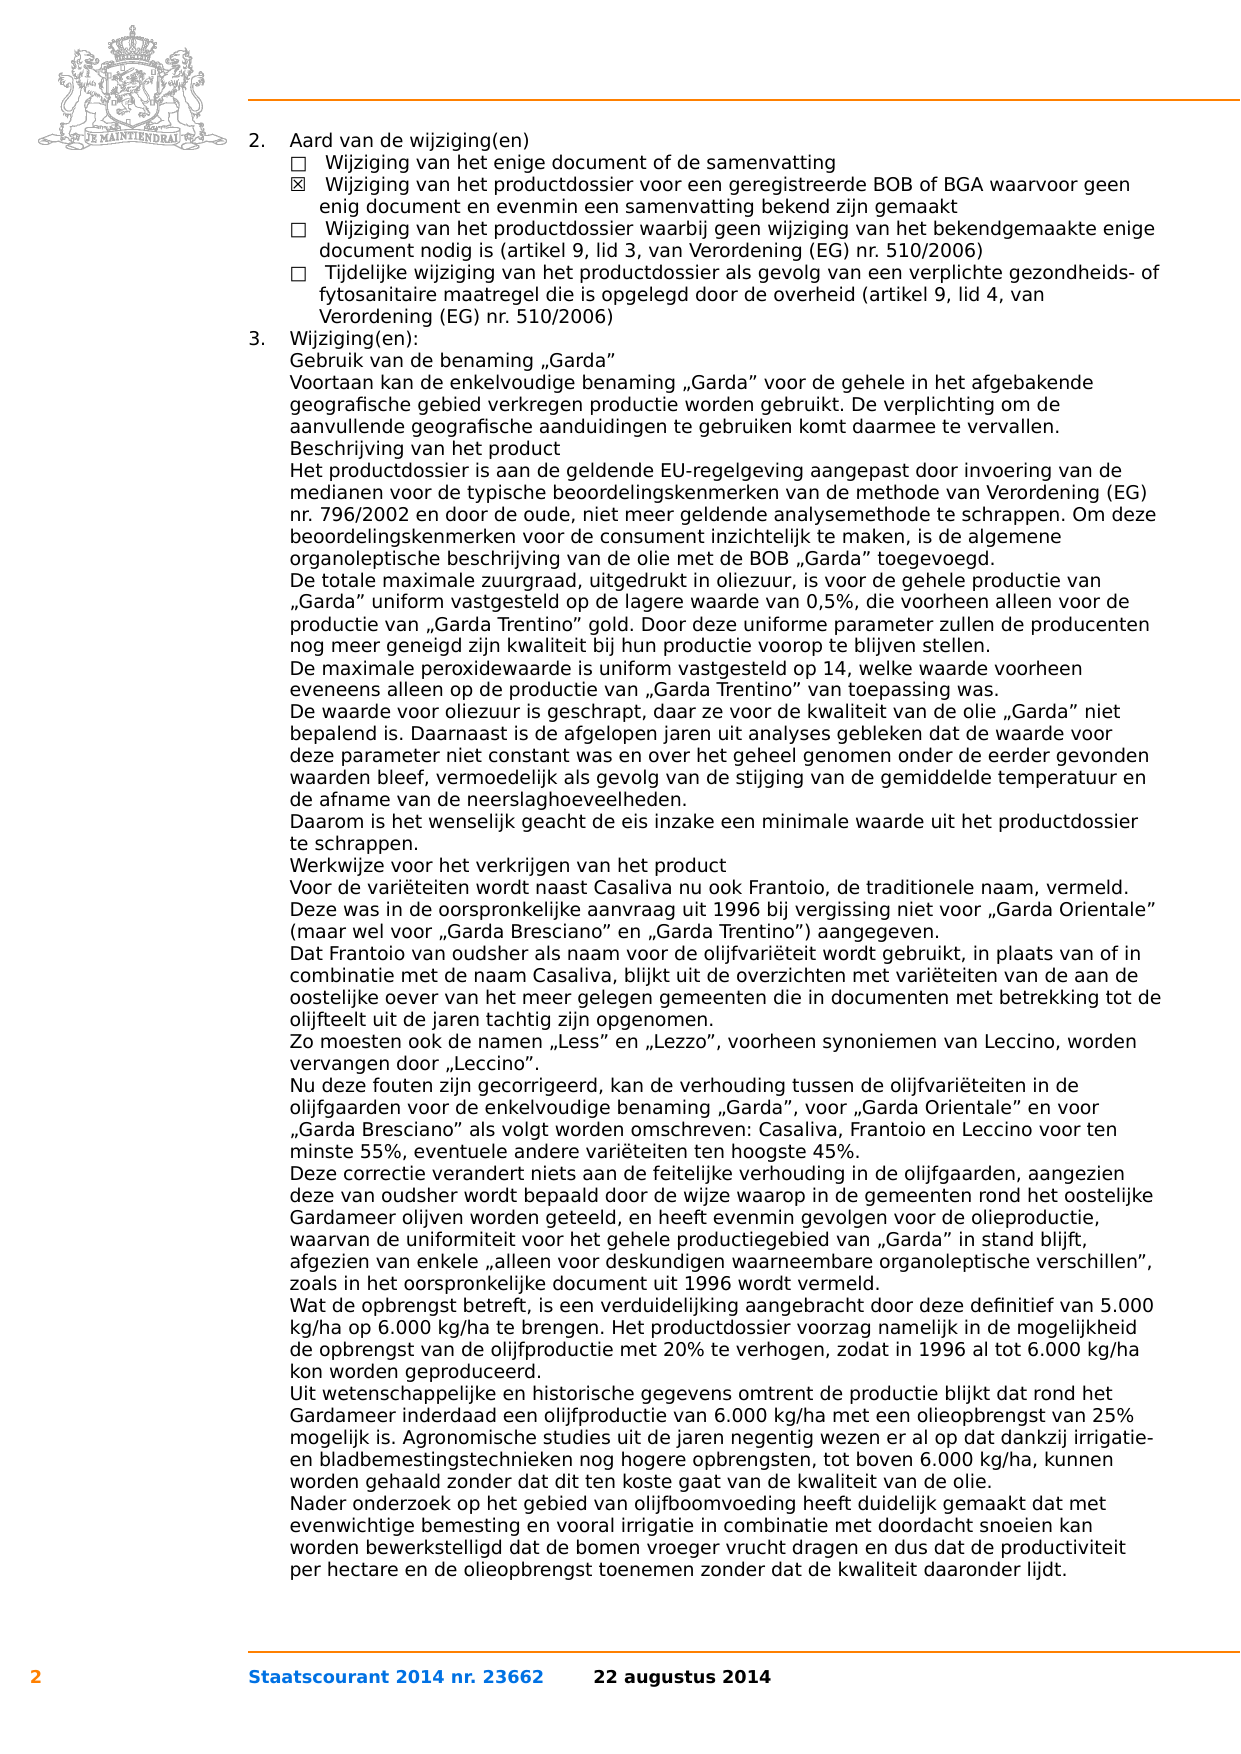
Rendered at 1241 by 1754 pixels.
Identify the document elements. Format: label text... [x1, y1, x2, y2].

text Werkwijze voor het verkrijgen van het product [289, 855, 1163, 877]
text De waarde voor oliezuur is geschrapt, daar ze voor de kwaliteit van de olie „Garda” niet bepalend is. Daarnaast is de afgelopen jaren uit analyses gebleken dat de waarde voor deze parameter niet constant was en over het geheel genomen onder de eerder gevonden waarden bleef, vermoedelijk als gevolg van de stijging van de gemiddelde temperatuur en de afname van de neerslaghoeveelheden. [289, 701, 1163, 811]
text Gebruik van de benaming „Garda” [289, 350, 1163, 372]
text 3. Wijziging(en): [248, 328, 1163, 350]
text Voor de variëteiten wordt naast Casaliva nu ook Frantoio, de traditionele naam, vermeld. Deze was in de oorspronkelijke aanvraag uit 1996 bij vergissing niet voor „Garda Orientale” (maar wel voor „Garda Bresciano” en „Garda Trentino”) aangegeven. [289, 877, 1163, 943]
text Beschrijving van het product [289, 438, 1163, 459]
text Nu deze fouten zijn gecorrigeerd, kan de verhouding tussen de olijfvariëteiten in de olijfgaarden voor de enkelvoudige benaming „Garda”, voor „Garda Orientale” en voor „Garda Bresciano” als volgt worden omschreven: Casaliva, Frantoio en Leccino voor ten minste 55%, eventuele andere variëteiten ten hoogste 45%. [289, 1075, 1163, 1163]
text □ Tijdelijke wijziging van het productdossier als gevolg van een verplichte gezondheids- of fytosanitaire maatregel die is opgelegd door de overheid (artikel 9, lid 4, van Verordening (EG) nr. 510/2006) [289, 262, 1163, 328]
text Zo moesten ook de namen „Less” en „Lezzo”, voorheen synoniemen van Leccino, worden vervangen door „Leccino”. [289, 1031, 1163, 1075]
text De totale maximale zuurgraad, uitgedrukt in oliezuur, is voor de gehele productie van „Garda” uniform vastgesteld op de lagere waarde van 0,5%, die voorheen alleen voor de productie van „Garda Trentino” gold. Door deze uniforme parameter zullen de producenten nog meer geneigd zijn kwaliteit bij hun productie voorop te blijven stellen. [289, 569, 1163, 657]
text Het productdossier is aan de geldende EU-regelgeving aangepast door invoering van de medianen voor de typische beoordelingskenmerken van de methode van Verordening (EG) nr. 796/2002 en door de oude, niet meer geldende analysemethode te schrappen. Om deze beoordelingskenmerken voor de consument inzichtelijk te maken, is de algemene organoleptische beschrijving van de olie met de BOB „Garda” toegevoegd. [289, 459, 1163, 569]
text Wat de opbrengst betreft, is een verduidelijking aangebracht door deze definitief van 5.000 kg/ha op 6.000 kg/ha te brengen. Het productdossier voorzag namelijk in de mogelijkheid de opbrengst van de olijfproductie met 20% te verhogen, zodat in 1996 al tot 6.000 kg/ha kon worden geproduceerd. [289, 1295, 1163, 1383]
text Dat Frantoio van oudsher als naam voor de olijfvariëteit wordt gebruikt, in plaats van of in combinatie met de naam Casaliva, blijkt uit de overzichten met variëteiten van de aan de oostelijke oever van het meer gelegen gemeenten die in documenten met betrekking tot de olijfteelt uit de jaren tachtig zijn opgenomen. [289, 943, 1163, 1031]
text □ Wijziging van het enige document of de samenvatting [289, 152, 1163, 174]
text □ Wijziging van het productdossier waarbij geen wijziging van het bekendgemaakte enige document nodig is (artikel 9, lid 3, van Verordening (EG) nr. 510/2006) [289, 218, 1163, 262]
text 2. Aard van de wijziging(en) [248, 130, 1163, 152]
text Deze correctie verandert niets aan de feitelijke verhouding in de olijfgaarden, aangezien deze van oudsher wordt bepaald door de wijze waarop in de gemeenten rond het oostelijke Gardameer olijven worden geteeld, en heeft evenmin gevolgen voor de olieproductie, waarvan de uniformiteit voor het gehele productiegebied van „Garda” in stand blijft, afgezien van enkele „alleen voor deskundigen waarneembare organoleptische verschillen”, zoals in het oorspronkelijke document uit 1996 wordt vermeld. [289, 1163, 1163, 1295]
text Daarom is het wenselijk geacht de eis inzake een minimale waarde uit het productdossier te schrappen. [289, 811, 1163, 855]
picture [38, 25, 227, 150]
text Voortaan kan de enkelvoudige benaming „Garda” voor de gehele in het afgebakende geografische gebied verkregen productie worden gebruikt. De verplichting om de aanvullende geografische aanduidingen te gebruiken komt daarmee te vervallen. [289, 372, 1163, 438]
text Nader onderzoek op het gebied van olijfboomvoeding heeft duidelijk gemaakt dat met evenwichtige bemesting en vooral irrigatie in combinatie met doordacht snoeien kan worden bewerkstelligd dat de bomen vroeger vrucht dragen en dus dat de productiviteit per hectare en de olieopbrengst toenemen zonder dat de kwaliteit daaronder lijdt. [289, 1493, 1163, 1581]
text De maximale peroxidewaarde is uniform vastgesteld op 14, welke waarde voorheen eveneens alleen op de productie van „Garda Trentino” van toepassing was. [289, 657, 1163, 701]
text ☒ Wijziging van het productdossier voor een geregistreerde BOB of BGA waarvoor geen enig document en evenmin een samenvatting bekend zijn gemaakt [289, 174, 1163, 218]
text Uit wetenschappelijke en historische gegevens omtrent de productie blijkt dat rond het Gardameer inderdaad een olijfproductie van 6.000 kg/ha met een olieopbrengst van 25% mogelijk is. Agronomische studies uit de jaren negentig wezen er al op dat dankzij irrigatie- en bladbemestingstechnieken nog hogere opbrengsten, tot boven 6.000 kg/ha, kunnen worden gehaald zonder dat dit ten koste gaat van de kwaliteit van de olie. [289, 1383, 1163, 1493]
